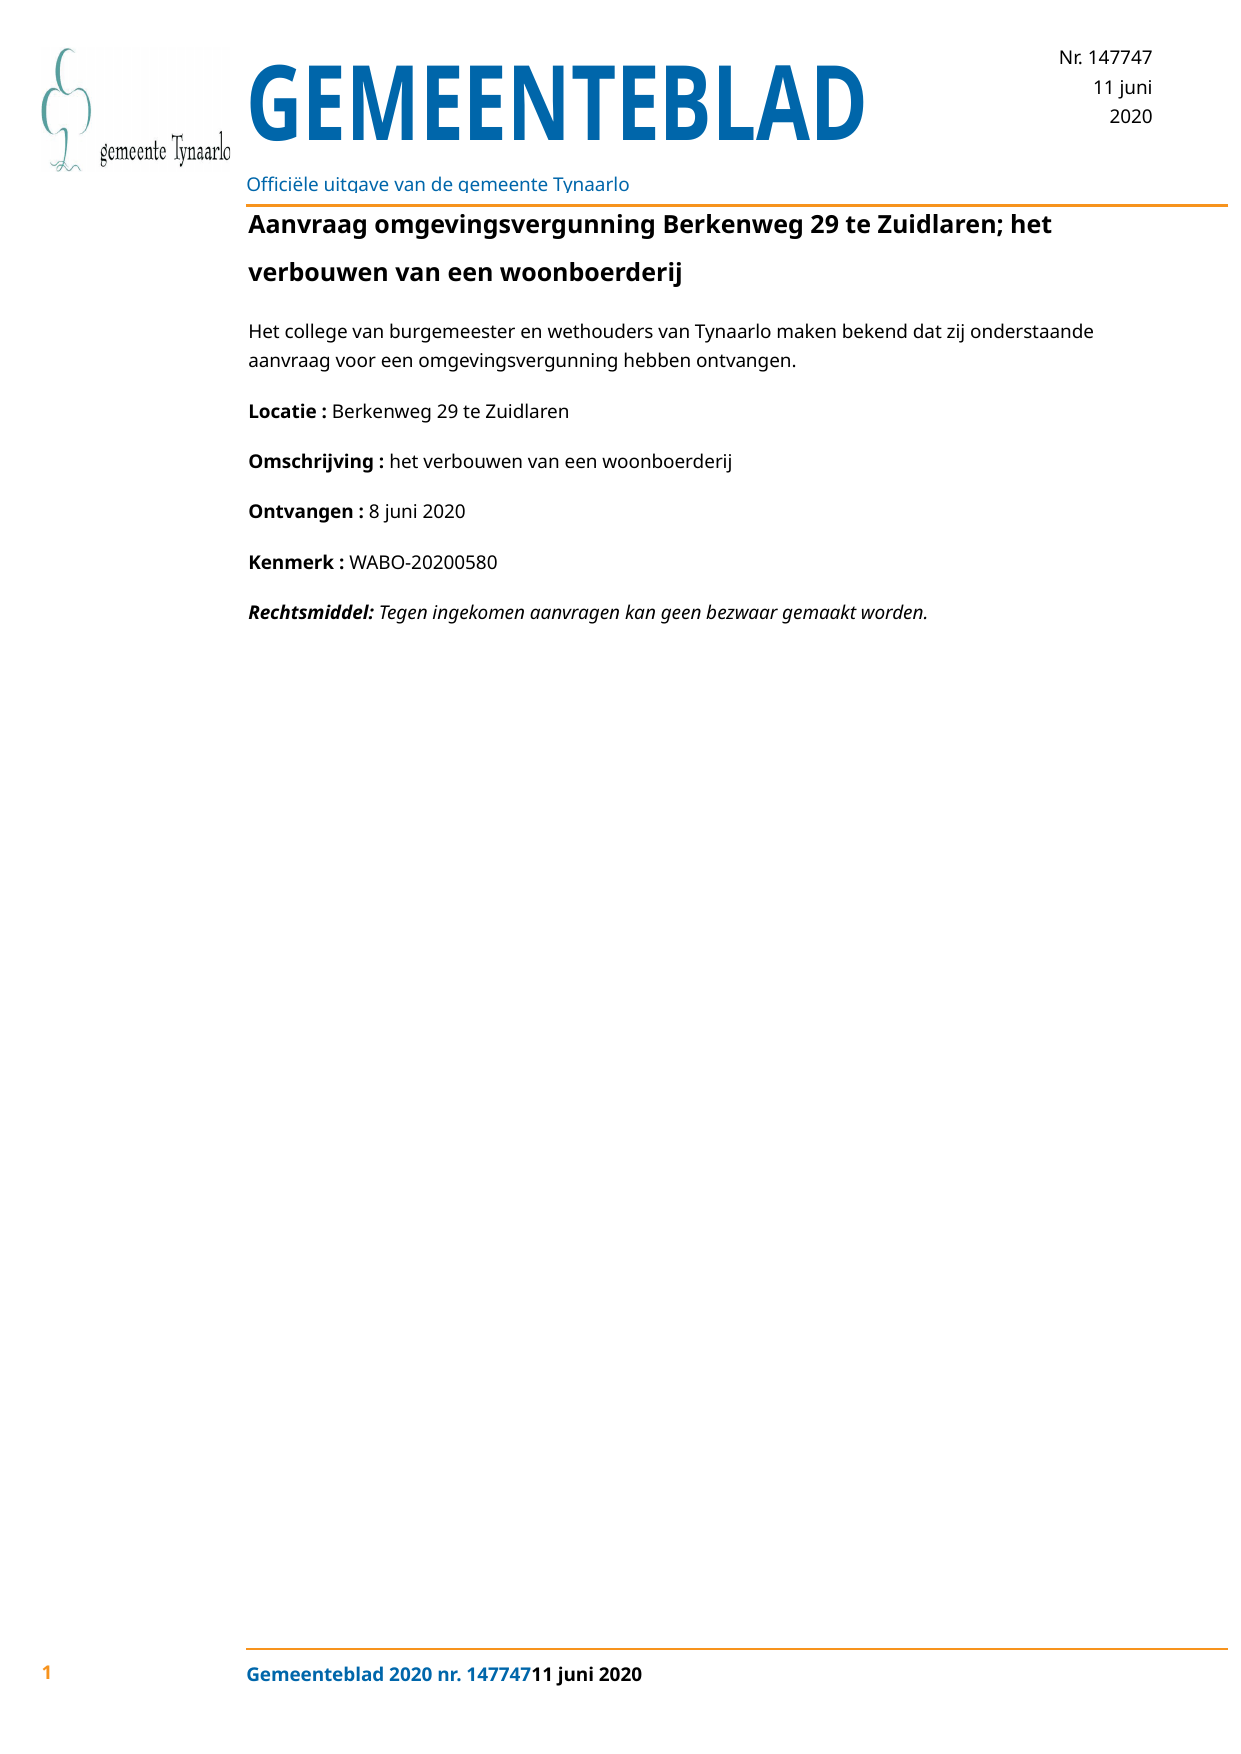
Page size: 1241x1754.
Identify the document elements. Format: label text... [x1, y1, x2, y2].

text Aanvraag omgevingsvergunning Berkenweg 29 te Zuidlaren; het verbouwen van een woonboerderij [248, 207, 1152, 288]
text Kenmerk : WABO-20200580 [248, 549, 1152, 575]
picture [41, 47, 231, 172]
text Ontvangen : 8 juni 2020 [248, 499, 1152, 524]
text Omschrijving : het verbouwen van een woonboerderij [248, 448, 1152, 474]
text Rechtsmiddel: Tegen ingekomen aanvragen kan geen bezwaar gemaakt worden. [248, 599, 1152, 625]
text Het college van burgemeester en wethouders van Tynaarlo maken bekend dat zij onderstaande aanvraag voor een omgevingsvergunning hebben ontvangen. [248, 318, 1152, 373]
text Locatie : Berkenweg 29 te Zuidlaren [248, 398, 1152, 424]
